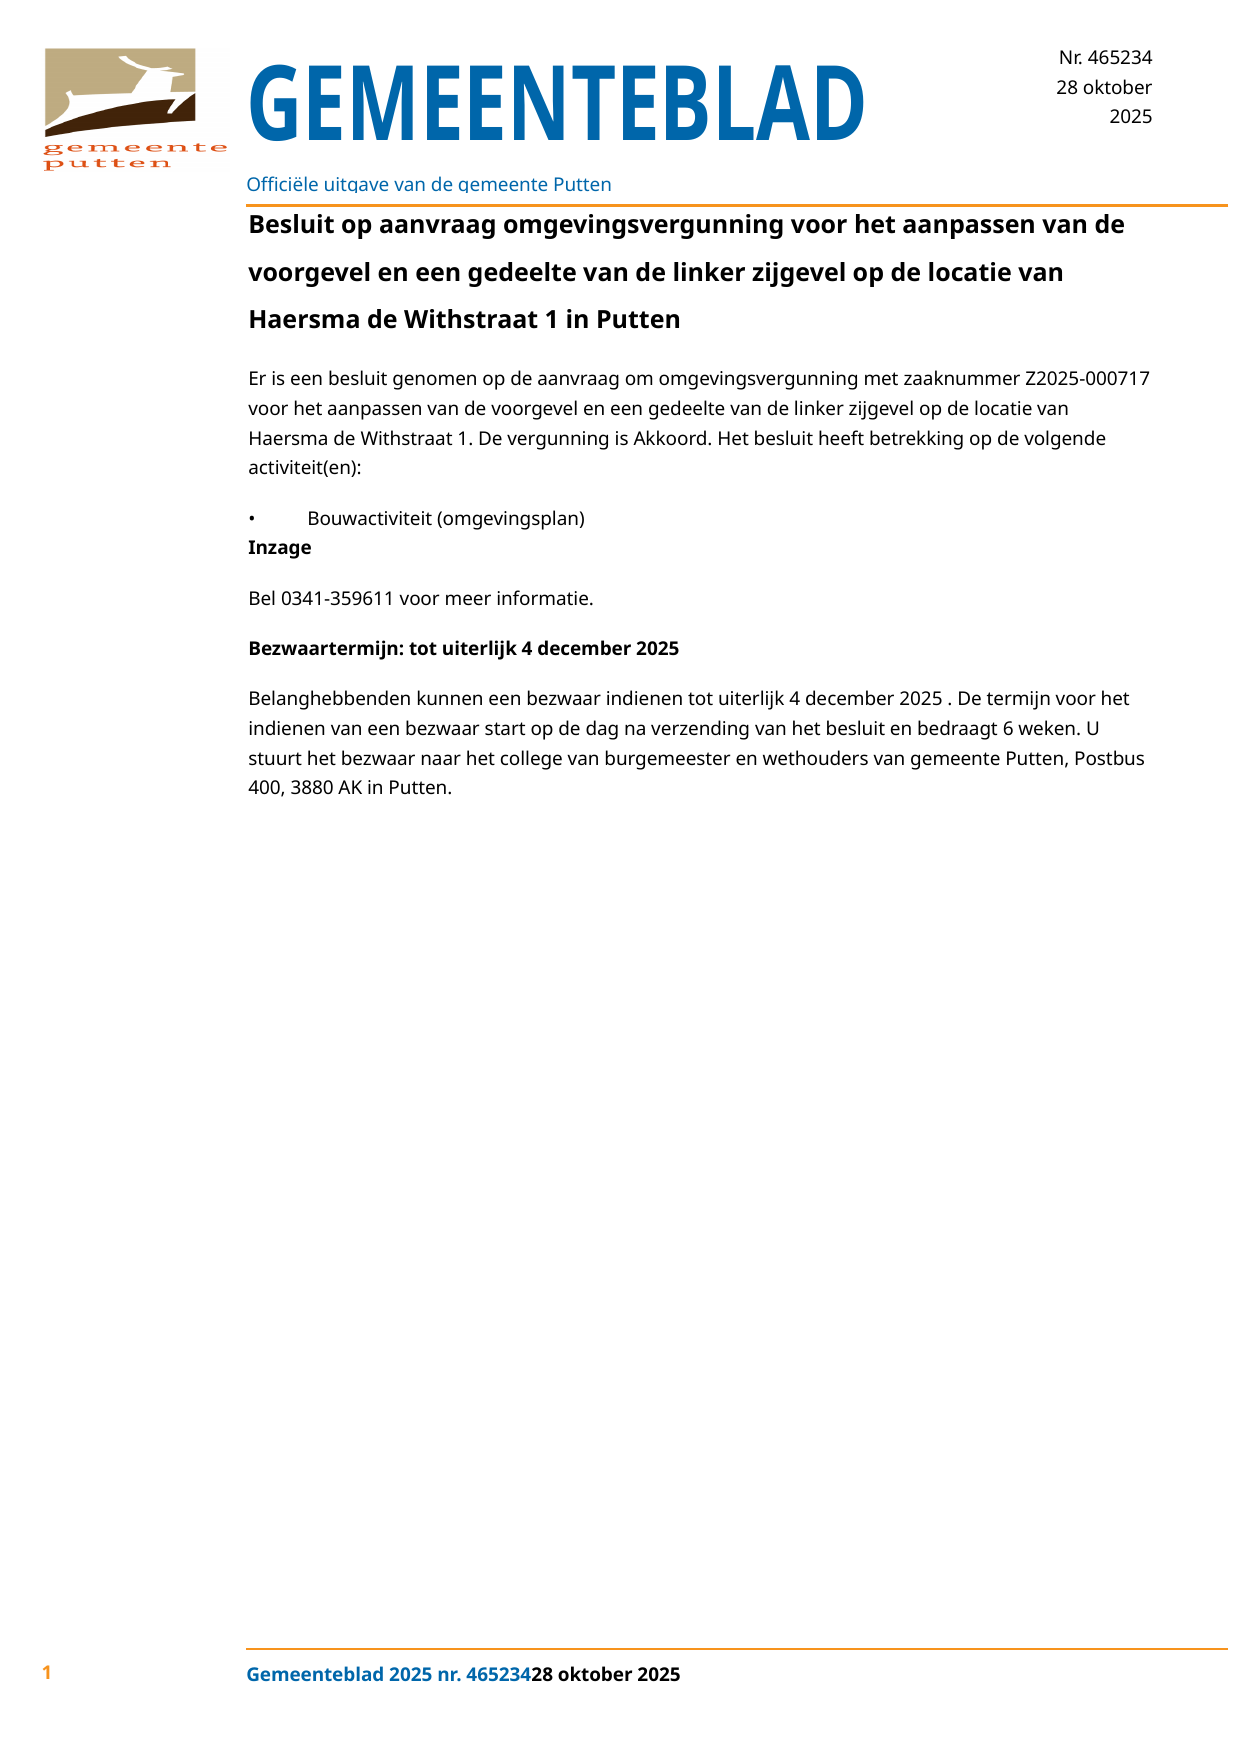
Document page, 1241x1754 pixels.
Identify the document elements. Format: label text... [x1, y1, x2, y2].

text Belanghebbenden kunnen een bezwaar indienen tot uiterlijk 4 december 2025 . De termijn voor het indienen van een bezwaar start op de dag na verzending van het besluit en bedraagt 6 weken. U stuurt het bezwaar naar het college van burgemeester en wethouders van gemeente Putten, Postbus 400, 3880 AK in Putten. [248, 686, 1152, 800]
text Bezwaartermijn: tot uiterlijk 4 december 2025 [248, 635, 1152, 661]
text Bel 0341-359611 voor meer informatie. [248, 585, 1152, 610]
text Besluit op aanvraag omgevingsvergunning voor het aanpassen van de voorgevel en een gedeelte van de linker zijgevel op de locatie van Haersma de Withstraat 1 in Putten [248, 207, 1152, 336]
text Er is een besluit genomen op de aanvraag om omgevingsvergunning met zaaknummer Z2025-000717 voor het aanpassen van de voorgevel en een gedeelte van de linker zijgevel op de locatie van Haersma de Withstraat 1. De vergunning is Akkoord. Het besluit heeft betrekking op de volgende activiteit(en): [248, 366, 1152, 480]
list Bouwactiviteit (omgevingsplan) [248, 505, 1152, 530]
text Inzage [248, 534, 1152, 560]
picture [41, 47, 231, 172]
